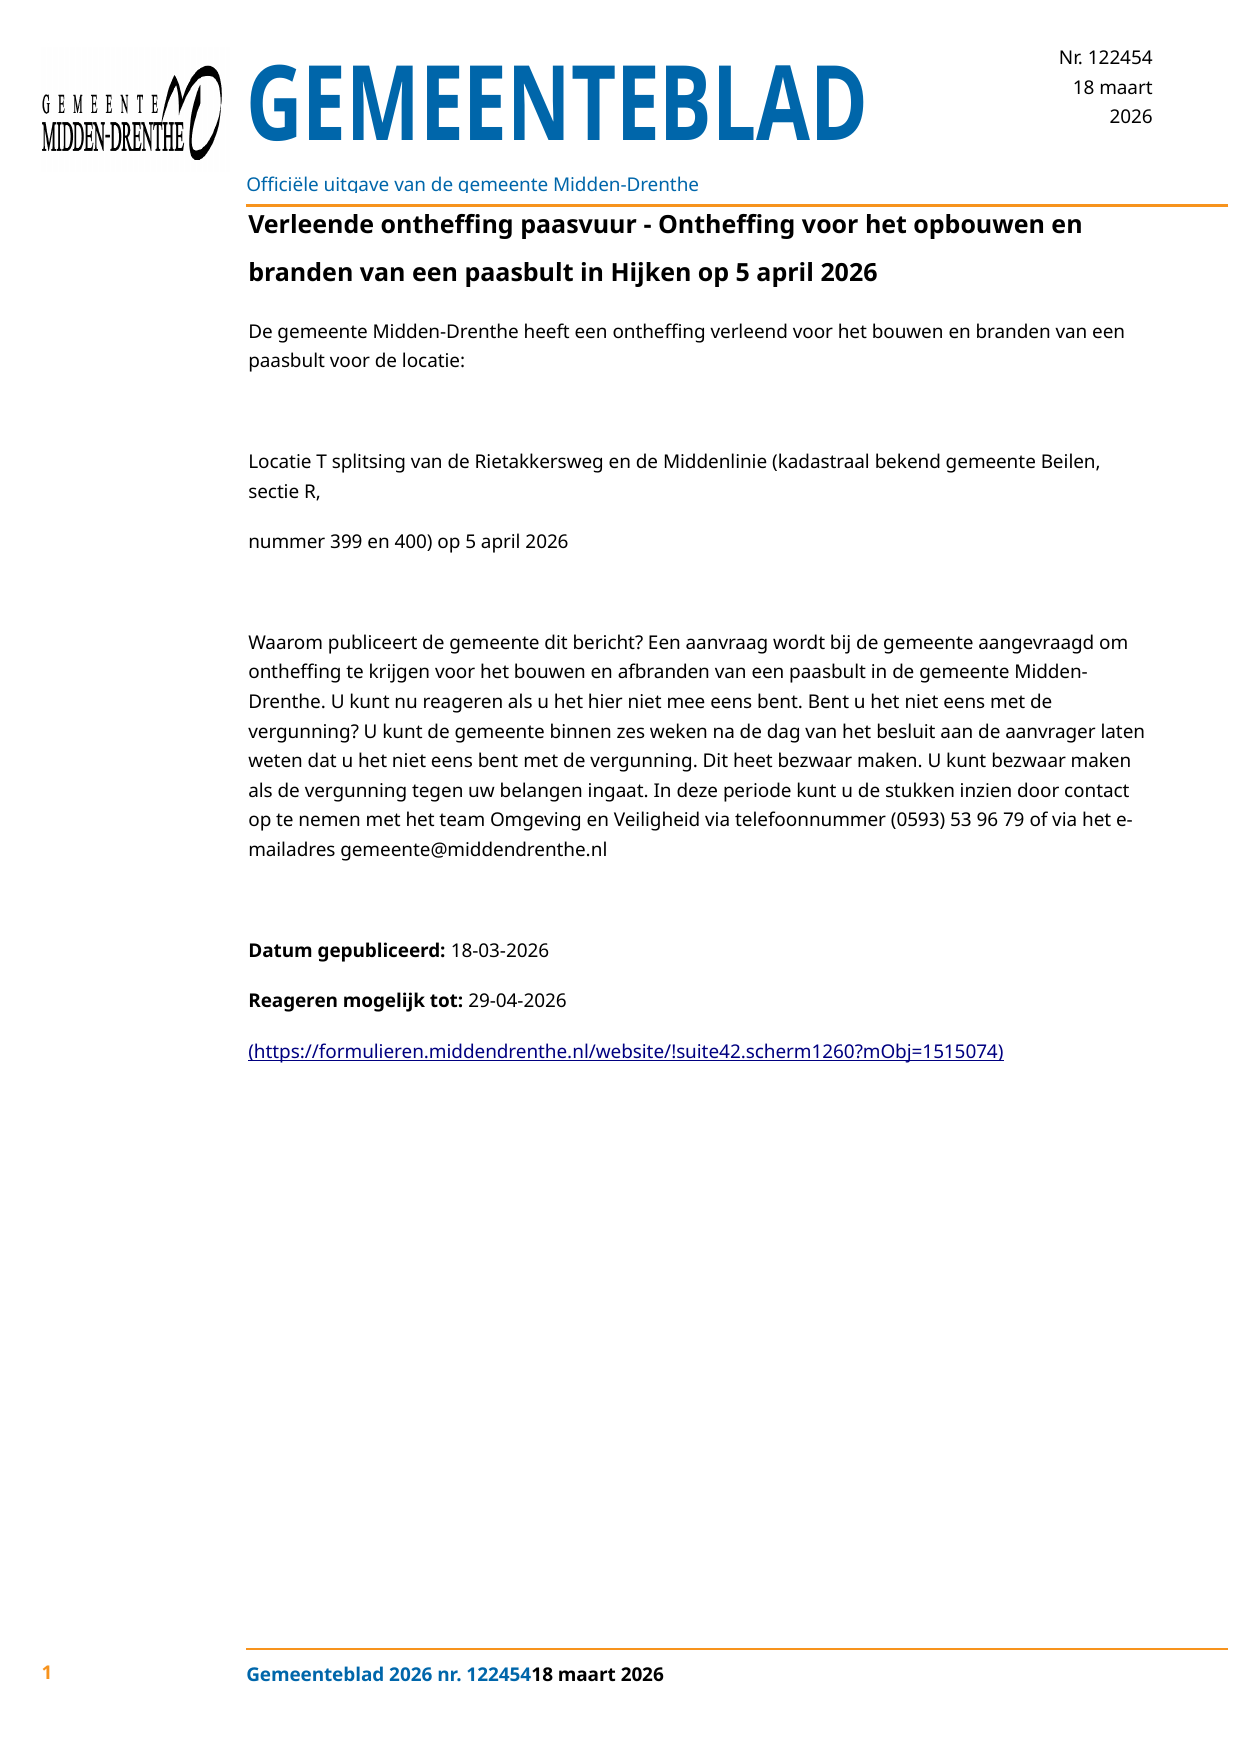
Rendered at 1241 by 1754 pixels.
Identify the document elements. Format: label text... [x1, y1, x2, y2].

text Verleende ontheffing paasvuur - Ontheffing voor het opbouwen en branden van een paasbult in Hijken op 5 april 2026 [248, 207, 1152, 288]
text Reageren mogelijk tot: 29-04-2026 [248, 987, 1152, 1013]
text (https://formulieren.middendrenthe.nl/website/!suite42.scherm1260?mObj=1515074) [248, 1038, 1152, 1064]
text Locatie T splitsing van de Rietakkersweg en de Middenlinie (kadastraal bekend gemeente Beilen, sectie R, [248, 448, 1152, 504]
picture [41, 47, 231, 172]
text Waarom publiceert de gemeente dit bericht? Een aanvraag wordt bij de gemeente aangevraagd om ontheffing te krijgen voor het bouwen en afbranden van een paasbult in de gemeente Midden-Drenthe. U kunt nu reageren als u het hier niet mee eens bent. Bent u het niet eens met de vergunning? U kunt de gemeente binnen zes weken na de dag van het besluit aan de aanvrager laten weten dat u het niet eens bent met de vergunning. Dit heet bezwaar maken. U kunt bezwaar maken als de vergunning tegen uw belangen ingaat. In deze periode kunt u de stukken inzien door contact op te nemen met het team Omgeving en Veiligheid via telefoonnummer (0593) 53 96 79 of via het e-mailadres gemeente@middendrenthe.nl [248, 629, 1152, 862]
text Datum gepubliceerd: 18-03-2026 [248, 937, 1152, 963]
text De gemeente Midden-Drenthe heeft een ontheffing verleend voor het bouwen en branden van een paasbult voor de locatie: [248, 318, 1152, 373]
text nummer 399 en 400) op 5 april 2026 [248, 528, 1152, 554]
